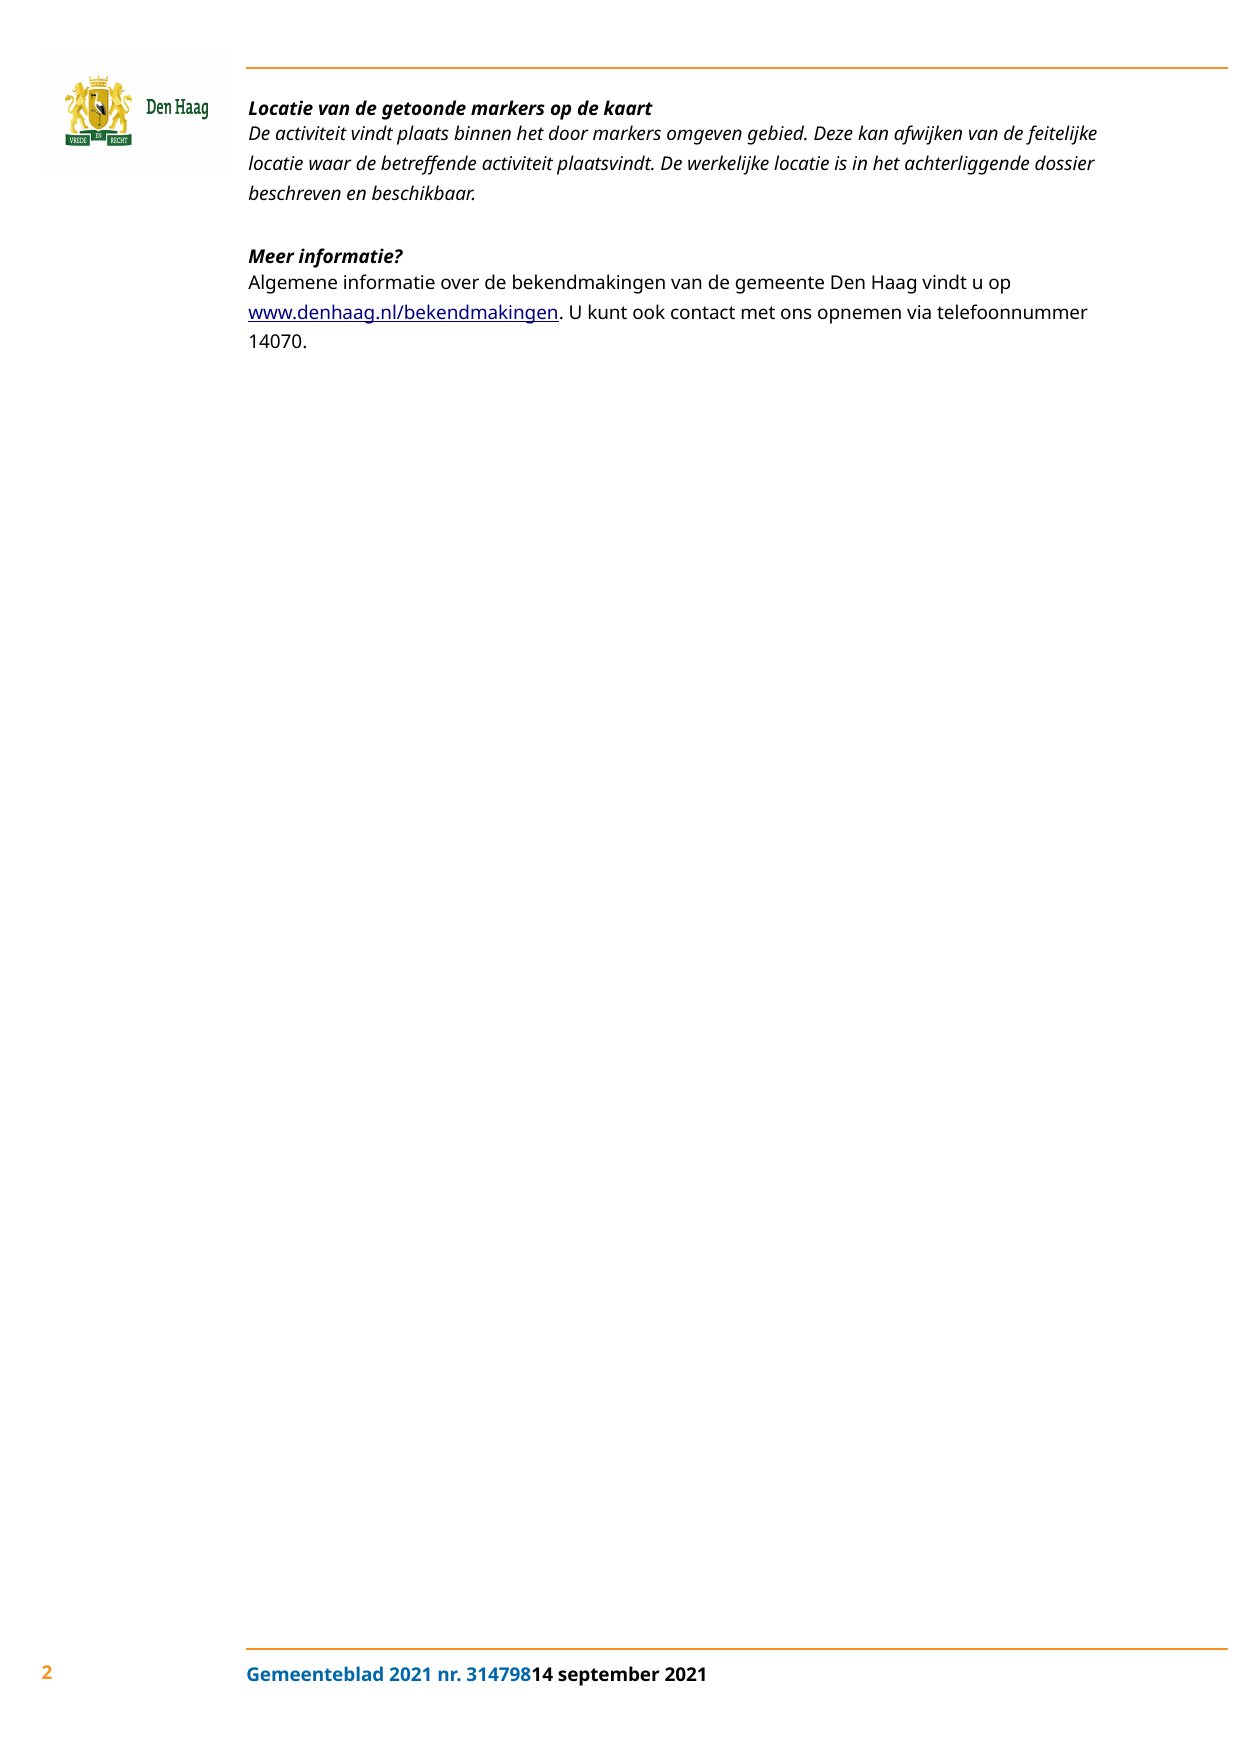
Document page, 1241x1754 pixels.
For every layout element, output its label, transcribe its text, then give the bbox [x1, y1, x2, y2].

picture [41, 47, 231, 172]
text Meer informatie? [248, 244, 1152, 269]
text Algemene informatie over de bekendmakingen van de gemeente Den Haag vindt u op www.denhaag.nl/bekendmakingen. U kunt ook contact met ons opnemen via telefoonnummer 14070. [248, 269, 1152, 354]
text De activiteit vindt plaats binnen het door markers omgeven gebied. Deze kan afwijken van de feitelijke locatie waar de betreffende activiteit plaatsvindt. De werkelijke locatie is in het achterliggende dossier beschreven en beschikbaar. [248, 121, 1152, 205]
text Locatie van de getoonde markers op de kaart [248, 95, 1152, 121]
